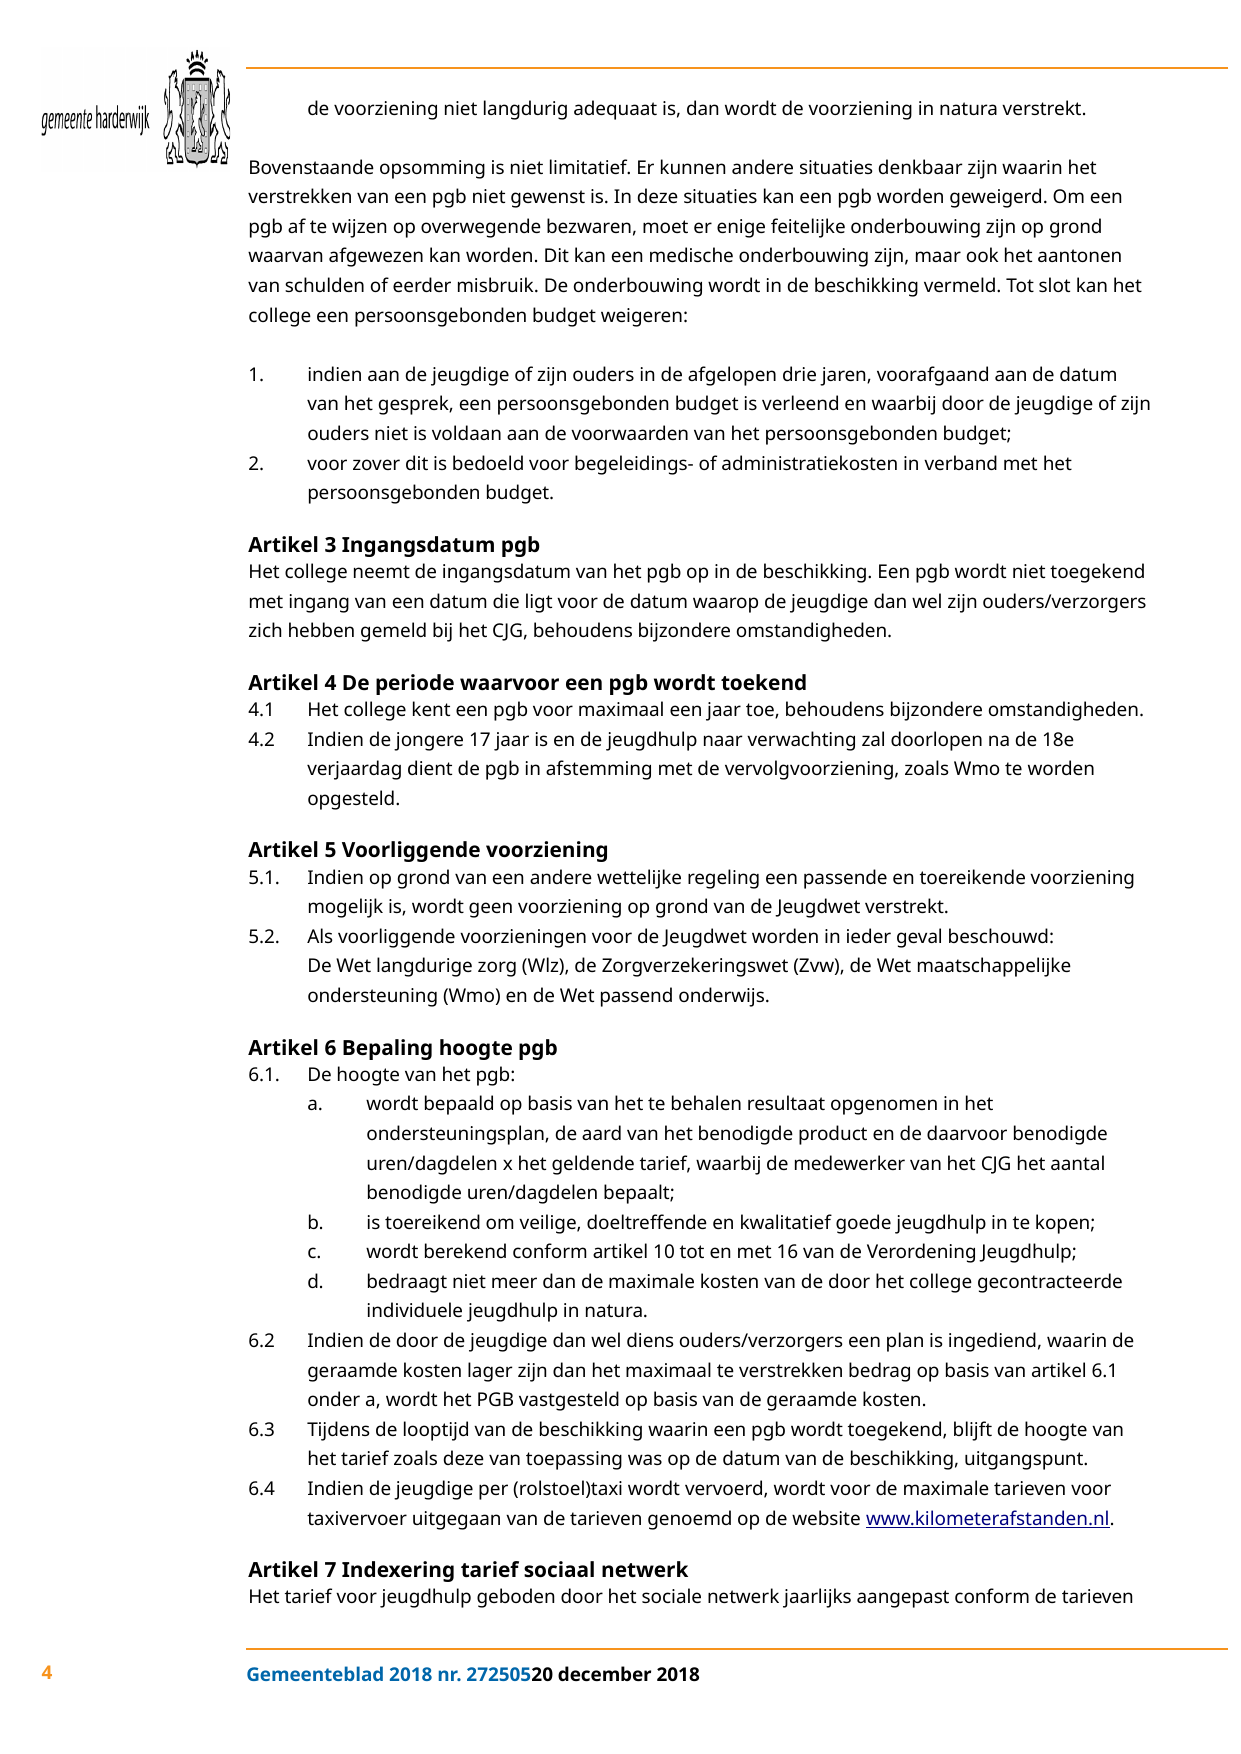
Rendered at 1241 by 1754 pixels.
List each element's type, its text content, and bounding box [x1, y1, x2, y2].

list Als voorliggende voorzieningen voor de Jeugdwet worden in ieder geval beschouwd: [248, 923, 1152, 949]
list wordt berekend conform artikel 10 tot en met 16 van de Verordening Jeugdhulp; [307, 1238, 1152, 1264]
list Indien de jeugdige per (rolstoel)taxi wordt vervoerd, wordt voor de maximale tarieven voor taxivervoer uitgegaan van de tarieven genoemd op de website www.kilometerafstanden.nl. [248, 1475, 1152, 1531]
text Artikel 4 De periode waarvoor een pgb wordt toekend [248, 668, 1152, 696]
list Indien op grond van een andere wettelijke regeling een passende en toereikende voorziening mogelijk is, wordt geen voorziening op grond van de Jeugdwet verstrekt. [248, 864, 1152, 919]
list wordt bepaald op basis van het te behalen resultaat opgenomen in het ondersteuningsplan, de aard van het benodigde product en de daarvoor benodigde uren/dagdelen x het geldende tarief, waarbij de medewerker van het CJG het aantal benodigde uren/dagdelen bepaalt; [307, 1091, 1152, 1205]
list is toereikend om veilige, doeltreffende en kwalitatief goede jeugdhulp in te kopen; [307, 1209, 1152, 1235]
list De Wet langdurige zorg (Wlz), de Zorgverzekeringswet (Zvw), de Wet maatschappelijke ondersteuning (Wmo) en de Wet passend onderwijs. [248, 953, 1152, 1008]
list De hoogte van het pgb: [248, 1061, 1152, 1087]
text Artikel 3 Ingangsdatum pgb [248, 530, 1152, 558]
list Indien de jongere 17 jaar is en de jeugdhulp naar verwachting zal doorlopen na de 18e verjaardag dient de pgb in afstemming met de vervolgvoorziening, zoals Wmo te worden opgesteld. [248, 726, 1152, 811]
text Het tarief voor jeugdhulp geboden door het sociale netwerk jaarlijks aangepast conform de tarieven [248, 1584, 1152, 1609]
text Artikel 7 Indexering tarief sociaal netwerk [248, 1555, 1152, 1584]
list Tijdens de looptijd van de beschikking waarin een pgb wordt toegekend, blijft de hoogte van het tarief zoals deze van toepassing was op de datum van de beschikking, uitgangspunt. [248, 1416, 1152, 1471]
list bedraagt niet meer dan de maximale kosten van de door het college gecontracteerde individuele jeugdhulp in natura. [307, 1268, 1152, 1323]
list de voorziening niet langdurig adequaat is, dan wordt de voorziening in natura verstrekt. [248, 95, 1152, 121]
picture [41, 47, 231, 172]
list Het college kent een pgb voor maximaal een jaar toe, behoudens bijzondere omstandigheden. [248, 696, 1152, 722]
text Het college neemt de ingangsdatum van het pgb op in de beschikking. Een pgb wordt niet toegekend met ingang van een datum die ligt voor de datum waarop de jeugdige dan wel zijn ouders/verzorgers zich hebben gemeld bij het CJG, behoudens bijzondere omstandigheden. [248, 558, 1152, 643]
text Bovenstaande opsomming is niet limitatief. Er kunnen andere situaties denkbaar zijn waarin het verstrekken van een pgb niet gewenst is. In deze situaties kan een pgb worden geweigerd. Om een pgb af te wijzen op overwegende bezwaren, moet er enige feitelijke onderbouwing zijn op grond waarvan afgewezen kan worden. Dit kan een medische onderbouwing zijn, maar ook het aantonen van schulden of eerder misbruik. De onderbouwing wordt in de beschikking vermeld. Tot slot kan het college een persoonsgebonden budget weigeren: [248, 154, 1152, 328]
text Artikel 5 Voorliggende voorziening [248, 835, 1152, 864]
list Indien de door de jeugdige dan wel diens ouders/verzorgers een plan is ingediend, waarin de geraamde kosten lager zijn dan het maximaal te verstrekken bedrag op basis van artikel 6.1 onder a, wordt het PGB vastgesteld op basis van de geraamde kosten. [248, 1327, 1152, 1412]
list indien aan de jeugdige of zijn ouders in de afgelopen drie jaren, voorafgaand aan de datum van het gesprek, een persoonsgebonden budget is verleend en waarbij door de jeugdige of zijn ouders niet is voldaan aan de voorwaarden van het persoonsgebonden budget; [248, 361, 1152, 446]
list voor zover dit is bedoeld voor begeleidings- of administratiekosten in verband met het persoonsgebonden budget. [248, 450, 1152, 505]
text Artikel 6 Bepaling hoogte pgb [248, 1033, 1152, 1061]
